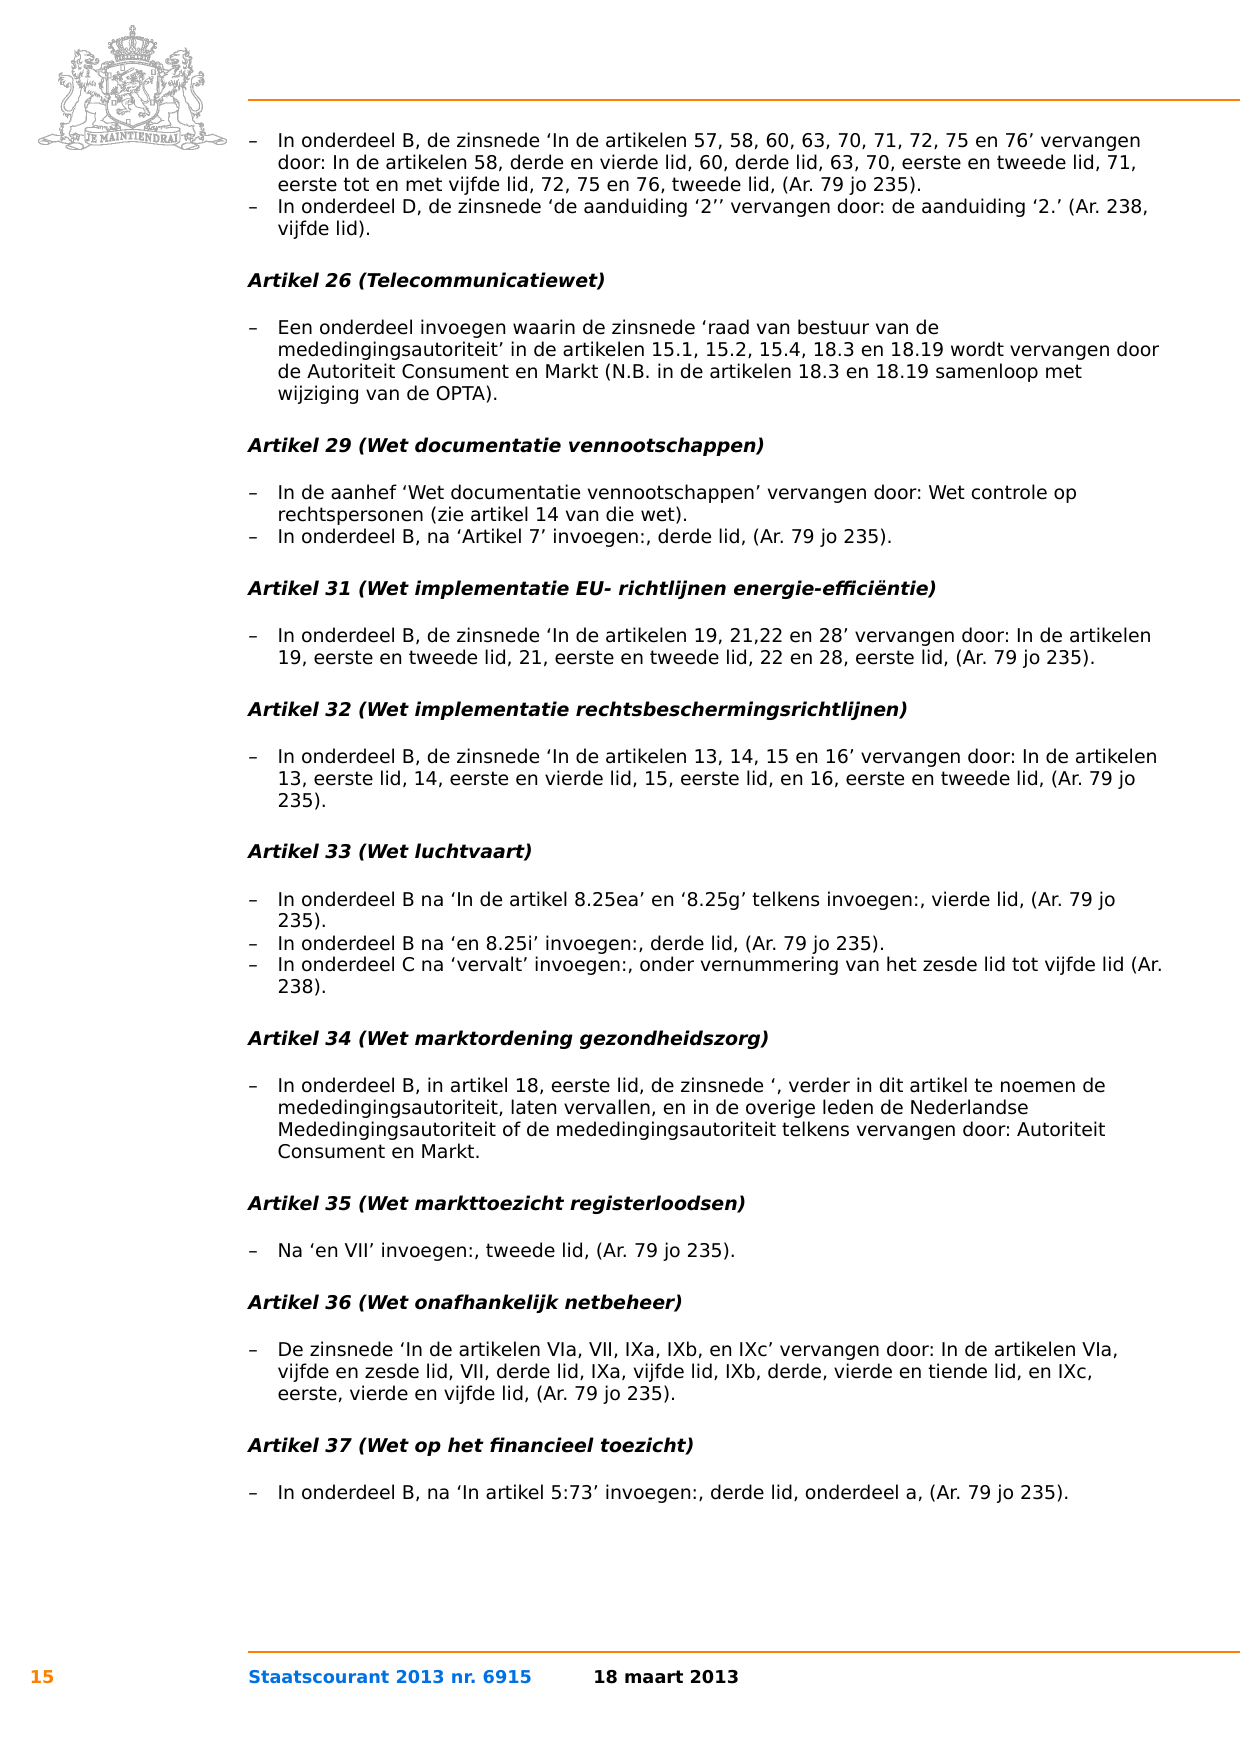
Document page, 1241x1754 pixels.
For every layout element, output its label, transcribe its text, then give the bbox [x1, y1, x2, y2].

picture [38, 25, 227, 150]
text – In onderdeel B, na ‘In artikel 5:73’ invoegen:, derde lid, onderdeel a, (Ar. 79 jo 235). [248, 1482, 1163, 1504]
subtitle Artikel 29 (Wet documentatie vennootschappen) [248, 435, 1163, 457]
text – In onderdeel C na ‘vervalt’ invoegen:, onder vernummering van het zesde lid tot vijfde lid (Ar. 238). [248, 954, 1163, 998]
text – In onderdeel B, de zinsnede ‘In de artikelen 19, 21,22 en 28’ vervangen door: In de artikelen 19, eerste en tweede lid, 21, eerste en tweede lid, 22 en 28, eerste lid, (Ar. 79 jo 235). [248, 624, 1163, 668]
subtitle Artikel 32 (Wet implementatie rechtsbeschermingsrichtlijnen) [248, 698, 1163, 721]
subtitle Artikel 31 (Wet implementatie EU- richtlijnen energie-efficiëntie) [248, 578, 1163, 599]
text – In de aanhef ‘Wet documentatie vennootschappen’ vervangen door: Wet controle op rechtspersonen (zie artikel 14 van die wet). [248, 482, 1163, 526]
text – Na ‘en VII’ invoegen:, tweede lid, (Ar. 79 jo 235). [248, 1240, 1163, 1262]
text – In onderdeel B na ‘In de artikel 8.25ea’ en ‘8.25g’ telkens invoegen:, vierde lid, (Ar. 79 jo 235). [248, 888, 1163, 932]
text – In onderdeel D, de zinsnede ‘de aanduiding ‘2’’ vervangen door: de aanduiding ‘2.’ (Ar. 238, vijfde lid). [248, 196, 1163, 240]
text – In onderdeel B, de zinsnede ‘In de artikelen 13, 14, 15 en 16’ vervangen door: In de artikelen 13, eerste lid, 14, eerste en vierde lid, 15, eerste lid, en 16, eerste en tweede lid, (Ar. 79 jo 235). [248, 746, 1163, 811]
subtitle Artikel 36 (Wet onafhankelijk netbeheer) [248, 1292, 1163, 1314]
subtitle Artikel 35 (Wet markttoezicht registerloodsen) [248, 1193, 1163, 1215]
subtitle Artikel 33 (Wet luchtvaart) [248, 841, 1163, 863]
text – In onderdeel B na ‘en 8.25i’ invoegen:, derde lid, (Ar. 79 jo 235). [248, 932, 1163, 954]
text – In onderdeel B, de zinsnede ‘In de artikelen 57, 58, 60, 63, 70, 71, 72, 75 en 76’ vervangen door: In de artikelen 58, derde en vierde lid, 60, derde lid, 63, 70, eerste en tweede lid, 71, eerste tot en met vijfde lid, 72, 75 en 76, tweede lid, (Ar. 79 jo 235). [248, 130, 1163, 196]
text – Een onderdeel invoegen waarin de zinsnede ‘raad van bestuur van de mededingingsautoriteit’ in de artikelen 15.1, 15.2, 15.4, 18.3 en 18.19 wordt vervangen door de Autoriteit Consument en Markt (N.B. in de artikelen 18.3 en 18.19 samenloop met wijziging van de OPTA). [248, 317, 1163, 405]
subtitle Artikel 37 (Wet op het financieel toezicht) [248, 1435, 1163, 1457]
text – De zinsnede ‘In de artikelen VIa, VII, IXa, IXb, en IXc’ vervangen door: In de artikelen VIa, vijfde en zesde lid, VII, derde lid, IXa, vijfde lid, IXb, derde, vierde en tiende lid, en IXc, eerste, vierde en vijfde lid, (Ar. 79 jo 235). [248, 1339, 1163, 1405]
text – In onderdeel B, in artikel 18, eerste lid, de zinsnede ‘, verder in dit artikel te noemen de mededingingsautoriteit, laten vervallen, en in de overige leden de Nederlandse Mededingingsautoriteit of de mededingingsautoriteit telkens vervangen door: Autoriteit Consument en Markt. [248, 1075, 1163, 1163]
subtitle Artikel 34 (Wet marktordening gezondheidszorg) [248, 1028, 1163, 1050]
subtitle Artikel 26 (Telecommunicatiewet) [248, 270, 1163, 292]
text – In onderdeel B, na ‘Artikel 7’ invoegen:, derde lid, (Ar. 79 jo 235). [248, 526, 1163, 548]
